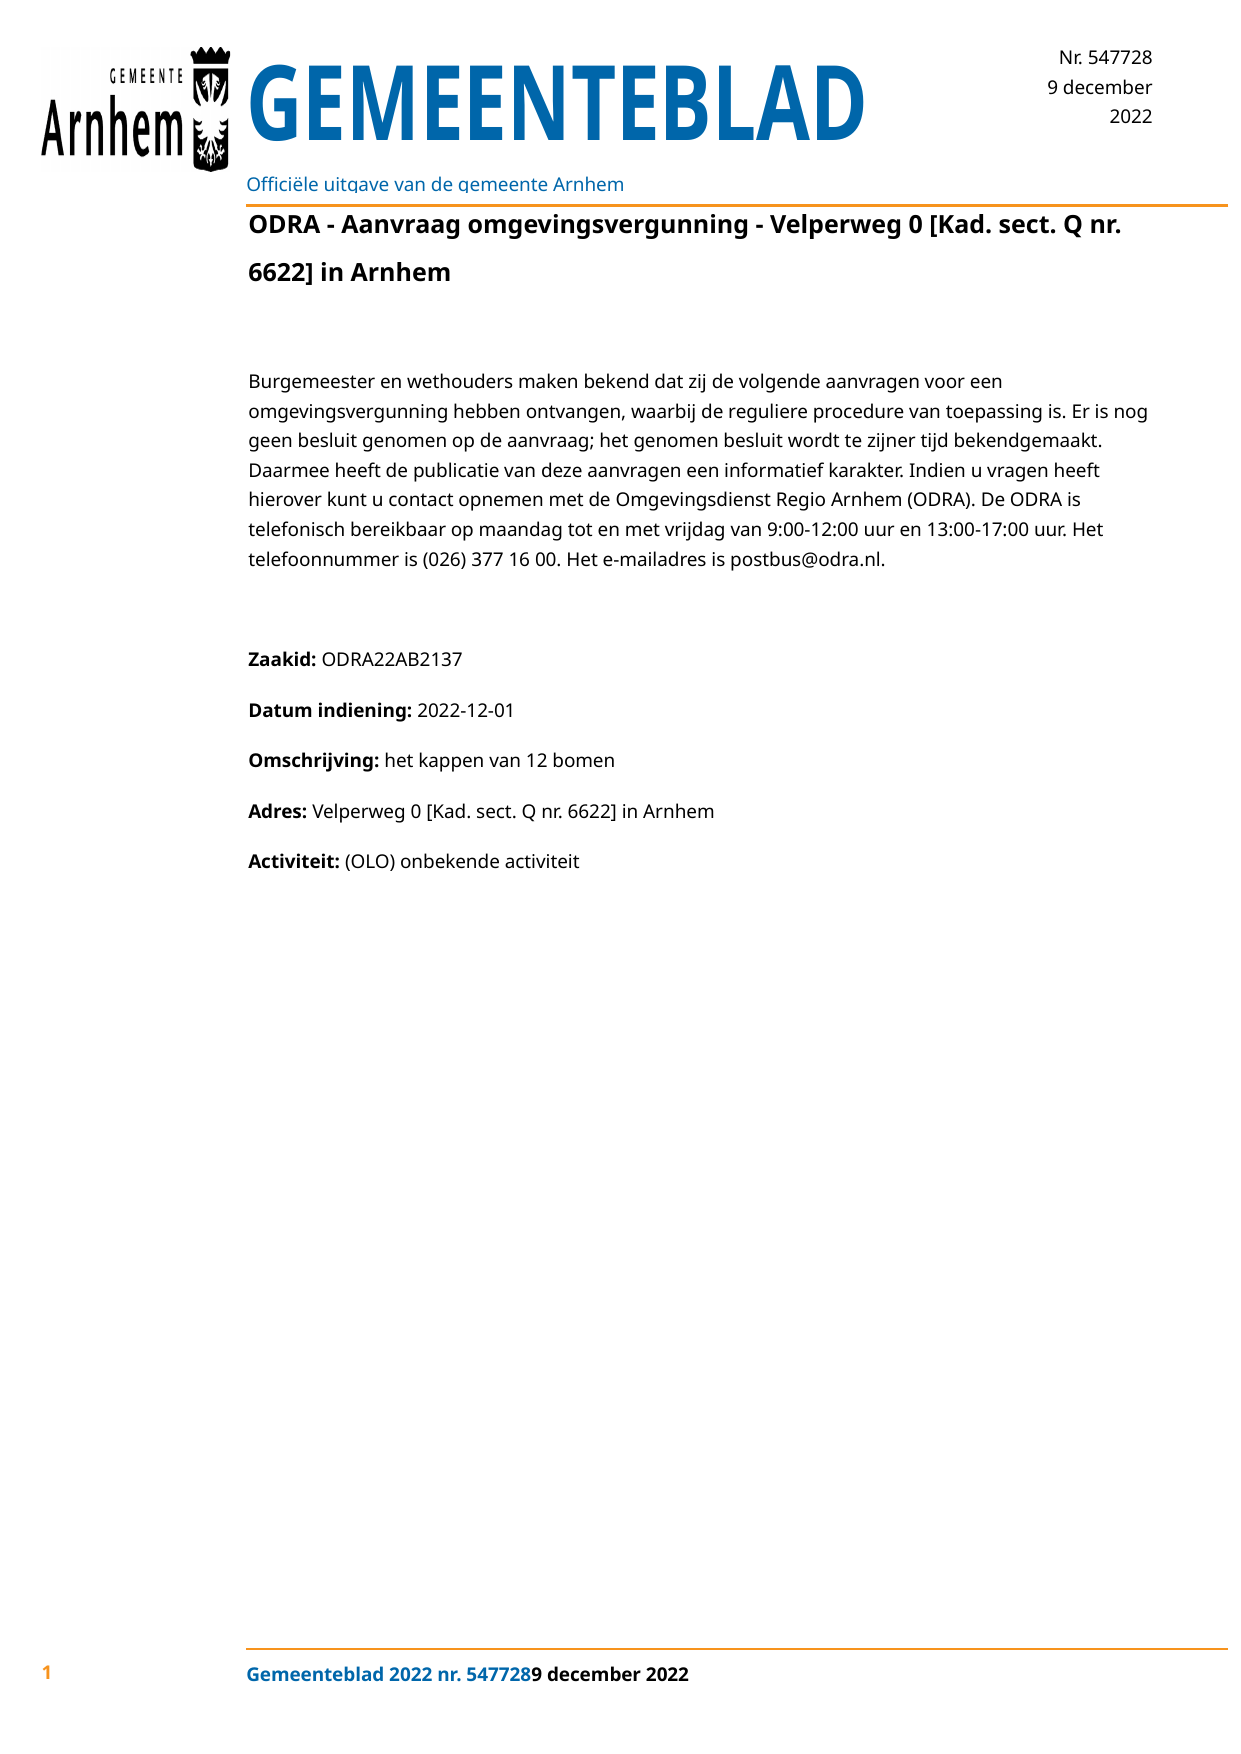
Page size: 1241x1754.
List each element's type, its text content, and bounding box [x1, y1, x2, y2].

text Omschrijving: het kappen van 12 bomen [248, 747, 1152, 773]
text Datum indiening: 2022-12-01 [248, 697, 1152, 723]
text Zaakid: ODRA22AB2137 [248, 647, 1152, 672]
picture [41, 47, 231, 172]
text Activiteit: (OLO) onbekende activiteit [248, 848, 1152, 874]
text Adres: Velperweg 0 [Kad. sect. Q nr. 6622] in Arnhem [248, 798, 1152, 824]
text Burgemeester en wethouders maken bekend dat zij de volgende aanvragen voor een omgevingsvergunning hebben ontvangen, waarbij de reguliere procedure van toepassing is. Er is nog geen besluit genomen op de aanvraag; het genomen besluit wordt te zijner tijd bekendgemaakt. Daarmee heeft de publicatie van deze aanvragen een informatief karakter. Indien u vragen heeft hierover kunt u contact opnemen met de Omgevingsdienst Regio Arnhem (ODRA). De ODRA is telefonisch bereikbaar op maandag tot en met vrijdag van 9:00-12:00 uur en 13:00-17:00 uur. Het telefoonnummer is (026) 377 16 00. Het e-mailadres is postbus@odra.nl. [248, 368, 1152, 572]
text ODRA - Aanvraag omgevingsvergunning - Velperweg 0 [Kad. sect. Q nr. 6622] in Arnhem [248, 207, 1152, 288]
